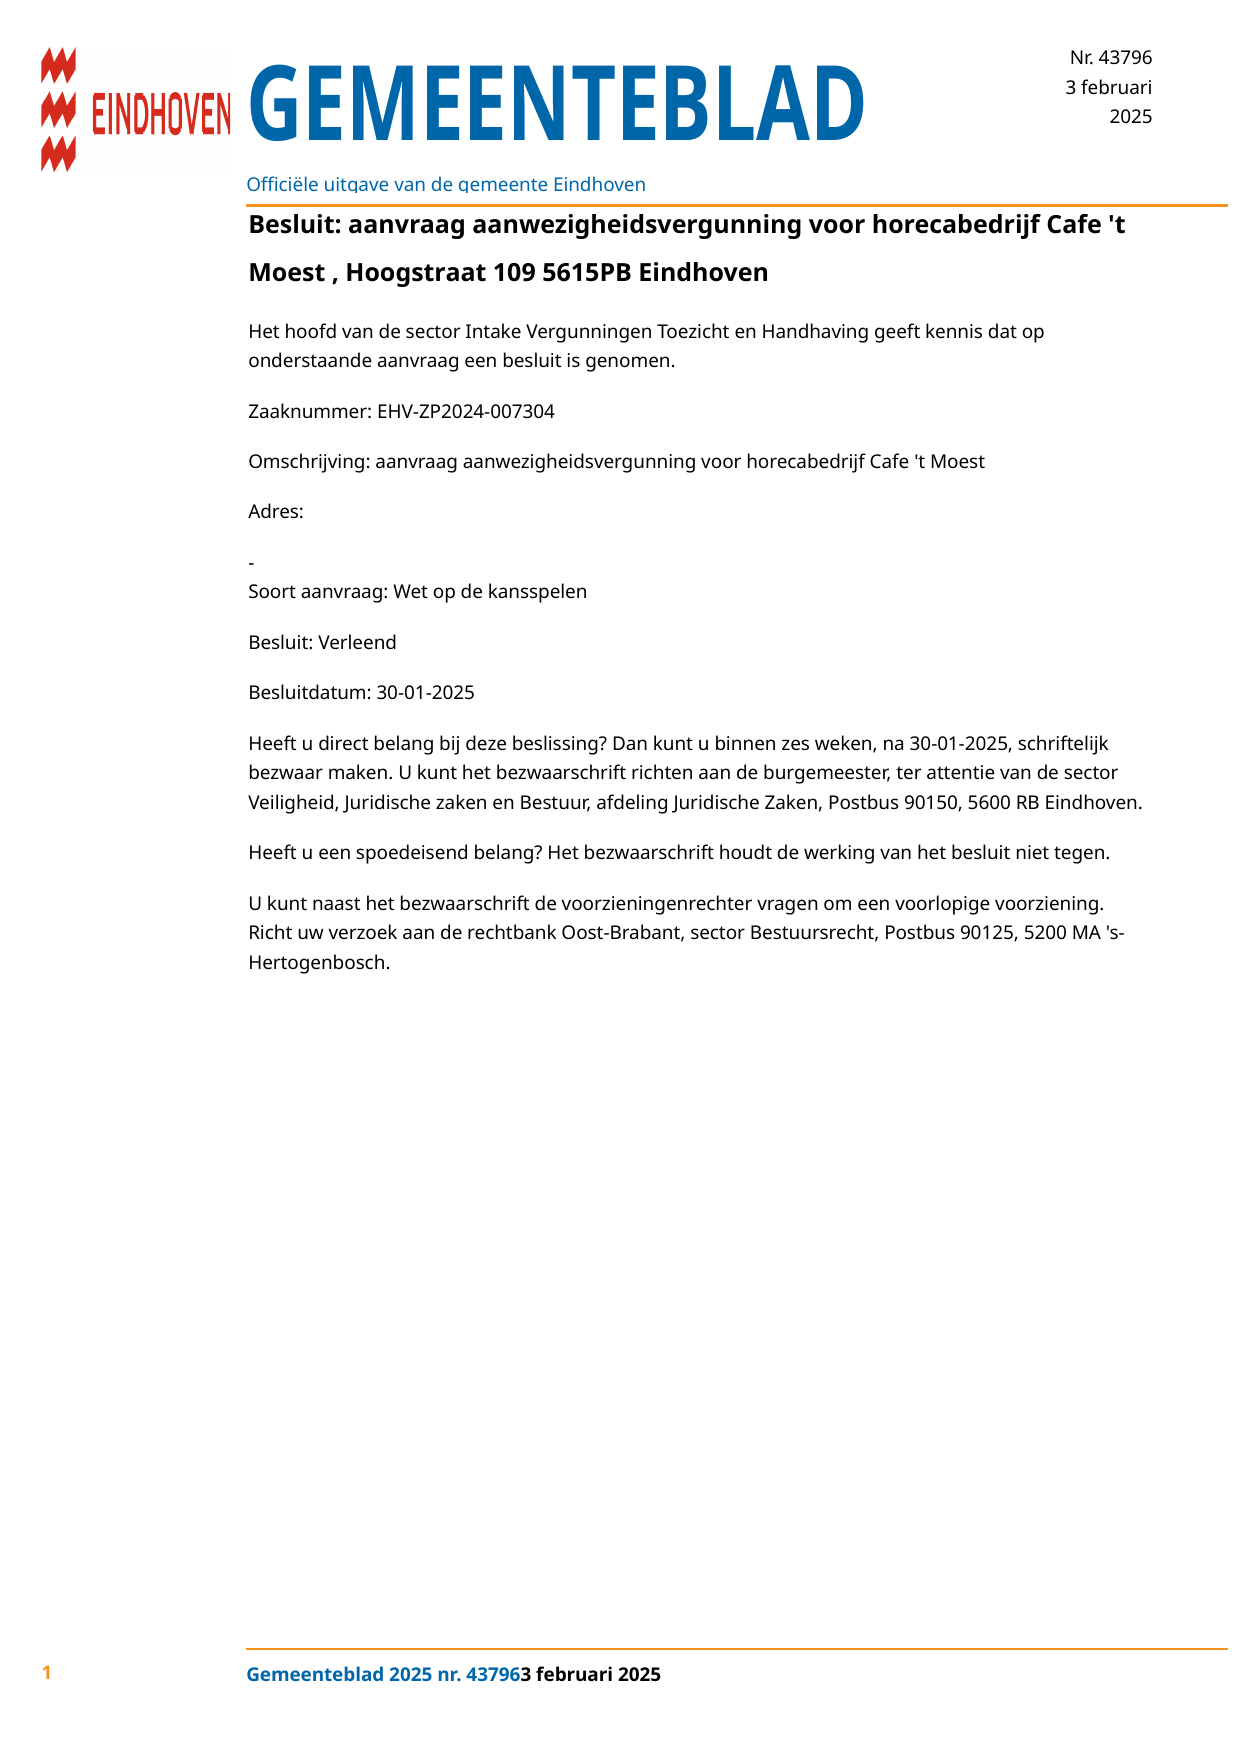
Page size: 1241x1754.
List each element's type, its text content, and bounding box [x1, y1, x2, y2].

text Zaaknummer: EHV-ZP2024-007304 [248, 398, 1152, 424]
text Het hoofd van de sector Intake Vergunningen Toezicht en Handhaving geeft kennis dat op onderstaande aanvraag een besluit is genomen. [248, 318, 1152, 373]
picture [41, 47, 231, 172]
text Besluit: Verleend [248, 629, 1152, 655]
text Besluitdatum: 30-01-2025 [248, 679, 1152, 705]
text Omschrijving: aanvraag aanwezigheidsvergunning voor horecabedrijf Cafe 't Moest [248, 448, 1152, 474]
text U kunt naast het bezwaarschrift de voorzieningenrechter vragen om een voorlopige voorziening. Richt uw verzoek aan de rechtbank Oost-Brabant, sector Bestuursrecht, Postbus 90125, 5200 MA 's-Hertogenbosch. [248, 890, 1152, 975]
text Heeft u een spoedeisend belang? Het bezwaarschrift houdt de werking van het besluit niet tegen. [248, 839, 1152, 865]
text Adres: [248, 499, 1152, 524]
text Besluit: aanvraag aanwezigheidsvergunning voor horecabedrijf Cafe 't Moest , Hoogstraat 109 5615PB Eindhoven [248, 207, 1152, 288]
text Soort aanvraag: Wet op de kansspelen [248, 579, 1152, 604]
text Heeft u direct belang bij deze beslissing? Dan kunt u binnen zes weken, na 30-01-2025, schriftelijk bezwaar maken. U kunt het bezwaarschrift richten aan de burgemeester, ter attentie van de sector Veiligheid, Juridische zaken en Bestuur, afdeling Juridische Zaken, Postbus 90150, 5600 RB Eindhoven. [248, 730, 1152, 815]
